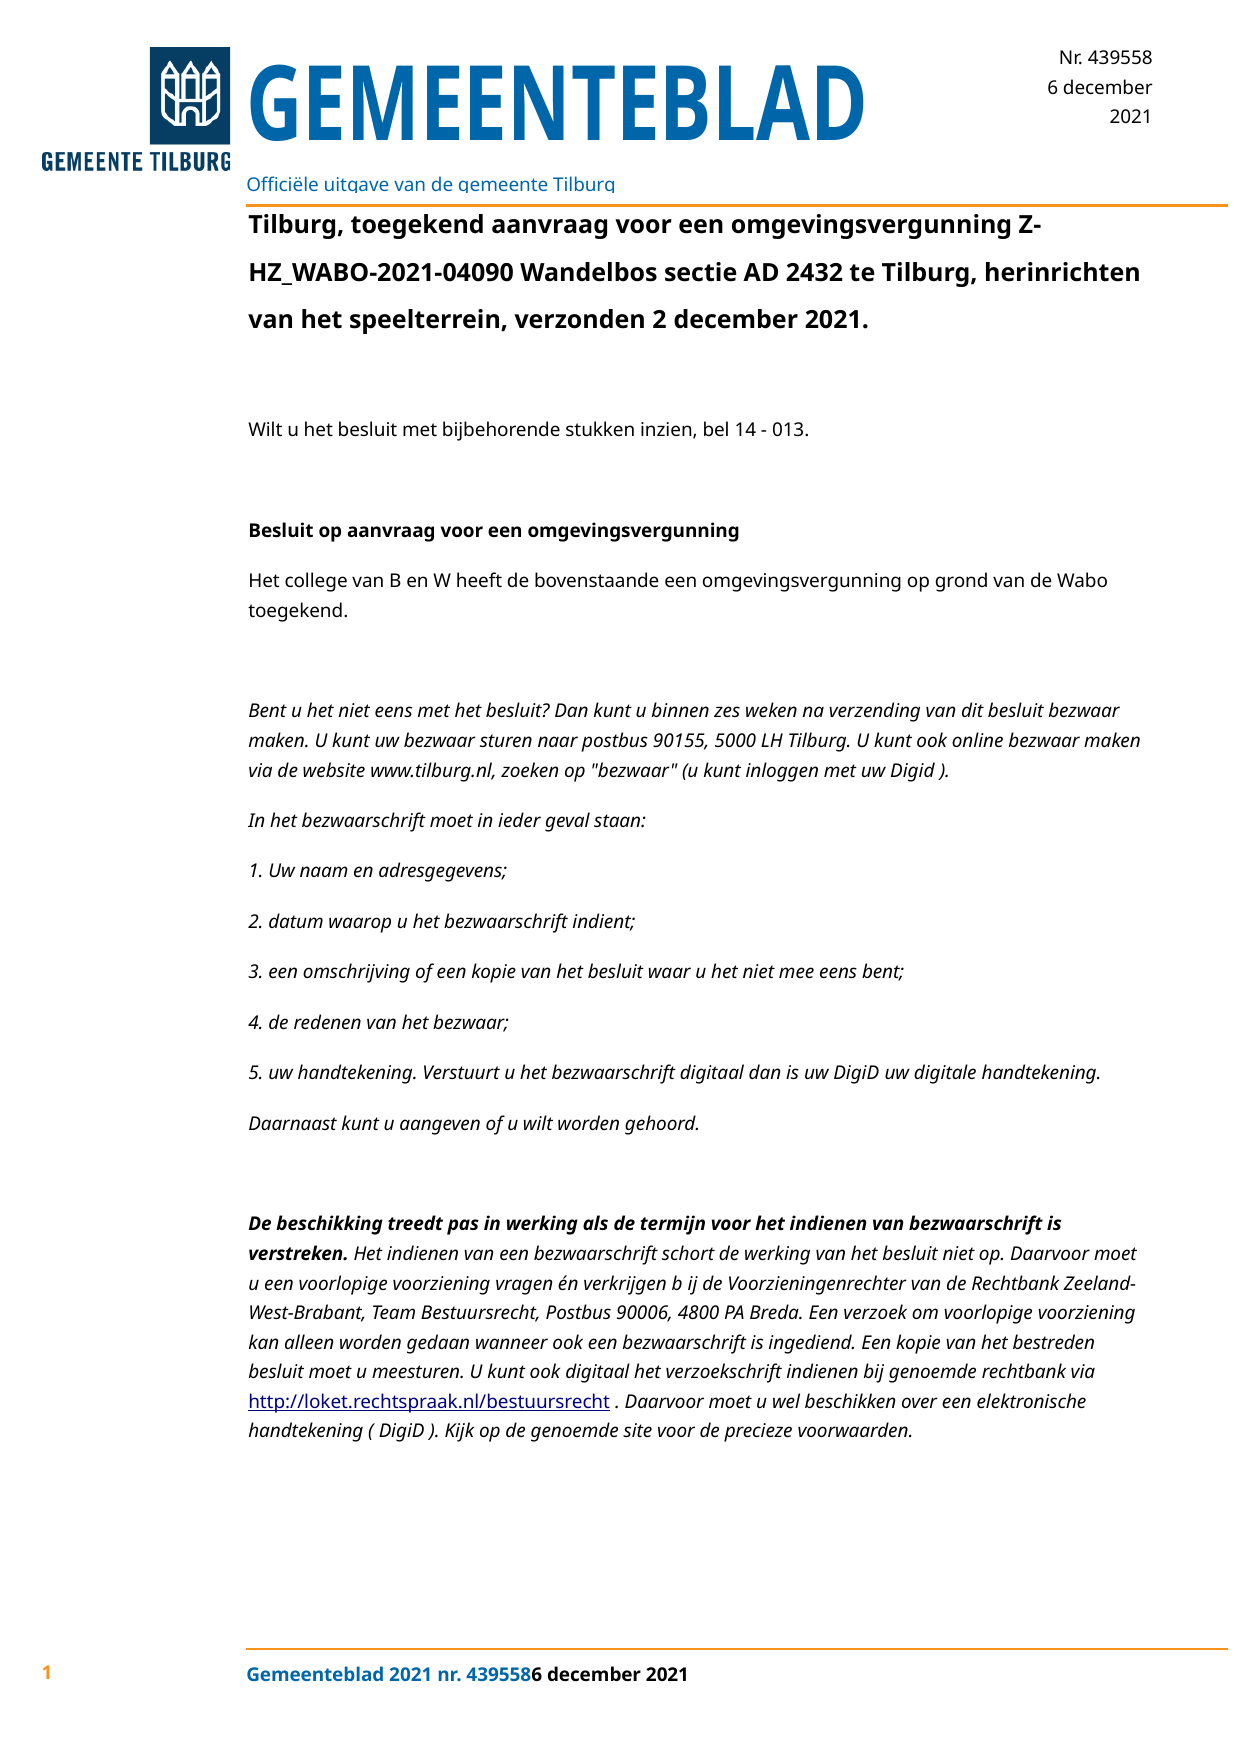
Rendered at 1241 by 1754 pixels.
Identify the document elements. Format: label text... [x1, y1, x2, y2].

text 2. datum waarop u het bezwaarschrift indient; [248, 908, 1152, 934]
text Tilburg, toegekend aanvraag voor een omgevingsvergunning Z-HZ_WABO-2021-04090 Wandelbos sectie AD 2432 te Tilburg, herinrichten van het speelterrein, verzonden 2 december 2021. [248, 207, 1152, 336]
text 3. een omschrijving of een kopie van het besluit waar u het niet mee eens bent; [248, 958, 1152, 984]
text De beschikking treedt pas in werking als de termijn voor het indienen van bezwaarschrift is verstreken. Het indienen van een bezwaarschrift schort de werking van het besluit niet op. Daarvoor moet u een voorlopige voorziening vragen én verkrijgen b ij de Voorzieningenrechter van de Rechtbank Zeeland-West-Brabant, Team Bestuursrecht, Postbus 90006, 4800 PA Breda. Een verzoek om voorlopige voorziening kan alleen worden gedaan wanneer ook een bezwaarschrift is ingediend. Een kopie van het bestreden besluit moet u meesturen. U kunt ook digitaal het verzoekschrift indienen bij genoemde rechtbank via http://loket.rechtspraak.nl/bestuursrecht . Daarvoor moet u wel beschikken over een elektronische handtekening ( DigiD ). Kijk op de genoemde site voor de precieze voorwaarden. [248, 1211, 1152, 1443]
text 1. Uw naam en adresgegevens; [248, 858, 1152, 883]
text Het college van B en W heeft de bovenstaande een omgevingsvergunning op grond van de Wabo toegekend. [248, 567, 1152, 622]
text In het bezwaarschrift moet in ieder geval staan: [248, 807, 1152, 833]
text 5. uw handtekening. Verstuurt u het bezwaarschrift digitaal dan is uw DigiD uw digitale handtekening. [248, 1059, 1152, 1085]
text Daarnaast kunt u aangeven of u wilt worden gehoord. [248, 1110, 1152, 1135]
text Wilt u het besluit met bijbehorende stukken inzien, bel 14 - 013. [248, 416, 1152, 442]
text 4. de redenen van het bezwaar; [248, 1009, 1152, 1034]
picture [41, 47, 231, 172]
text Bent u het niet eens met het besluit? Dan kunt u binnen zes weken na verzending van dit besluit bezwaar maken. U kunt uw bezwaar sturen naar postbus 90155, 5000 LH Tilburg. U kunt ook online bezwaar maken via de website www.tilburg.nl, zoeken op "bezwaar" (u kunt inloggen met uw Digid ). [248, 698, 1152, 782]
text Besluit op aanvraag voor een omgevingsvergunning [248, 517, 1152, 542]
